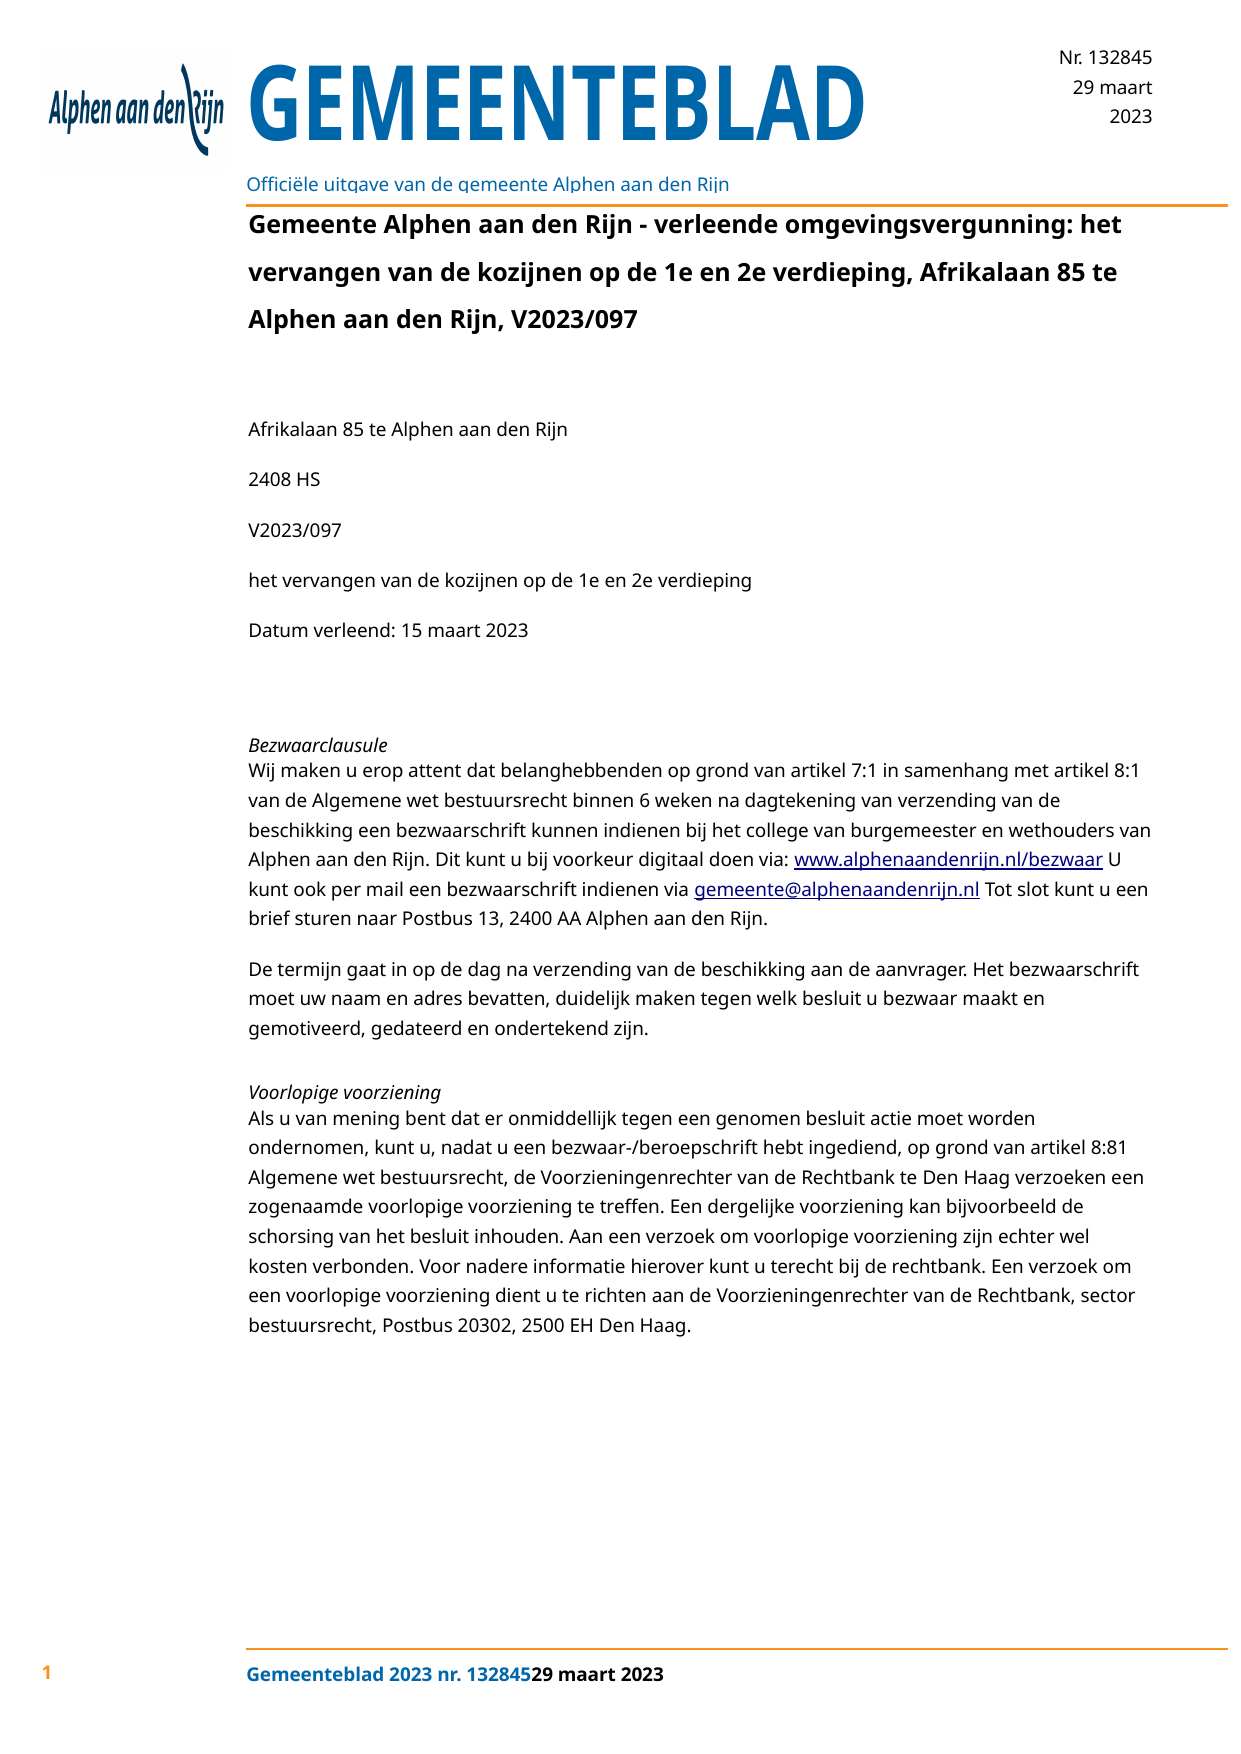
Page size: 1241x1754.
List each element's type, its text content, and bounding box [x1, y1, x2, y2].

text Als u van mening bent dat er onmiddellijk tegen een genomen besluit actie moet worden ondernomen, kunt u, nadat u een bezwaar-/beroepschrift hebt ingediend, op grond van artikel 8:81 Algemene wet bestuursrecht, de Voorzieningenrechter van de Rechtbank te Den Haag verzoeken een zogenaamde voorlopige voorziening te treffen. Een dergelijke voorziening kan bijvoorbeeld de schorsing van het besluit inhouden. Aan een verzoek om voorlopige voorziening zijn echter wel kosten verbonden. Voor nadere informatie hierover kunt u terecht bij de rechtbank. Een verzoek om een voorlopige voorziening dient u te richten aan de Voorzieningenrechter van de Rechtbank, sector bestuursrecht, Postbus 20302, 2500 EH Den Haag. [248, 1105, 1152, 1338]
text 2408 HS [248, 466, 1152, 492]
text Wij maken u erop attent dat belanghebbenden op grond van artikel 7:1 in samenhang met artikel 8:1 van de Algemene wet bestuursrecht binnen 6 weken na dagtekening van verzending van de beschikking een bezwaarschrift kunnen indienen bij het college van burgemeester en wethouders van Alphen aan den Rijn. Dit kunt u bij voorkeur digitaal doen via: www.alphenaandenrijn.nl/bezwaar U kunt ook per mail een bezwaarschrift indienen via gemeente@alphenaandenrijn.nl Tot slot kunt u een brief sturen naar Postbus 13, 2400 AA Alphen aan den Rijn. [248, 758, 1152, 931]
text Datum verleend: 15 maart 2023 [248, 618, 1152, 643]
text V2023/097 [248, 517, 1152, 542]
text Bezwaarclausule [248, 732, 1152, 758]
text het vervangen van de kozijnen op de 1e en 2e verdieping [248, 567, 1152, 593]
text Gemeente Alphen aan den Rijn - verleende omgevingsvergunning: het vervangen van de kozijnen op de 1e en 2e verdieping, Afrikalaan 85 te Alphen aan den Rijn, V2023/097 [248, 207, 1152, 336]
picture [41, 47, 231, 172]
text De termijn gaat in op de dag na verzending van de beschikking aan de aanvrager. Het bezwaarschrift moet uw naam en adres bevatten, duidelijk maken tegen welk besluit u bezwaar maakt en gemotiveerd, gedateerd en ondertekend zijn. [248, 956, 1152, 1041]
text Afrikalaan 85 te Alphen aan den Rijn [248, 416, 1152, 442]
text Voorlopige voorziening [248, 1079, 1152, 1105]
